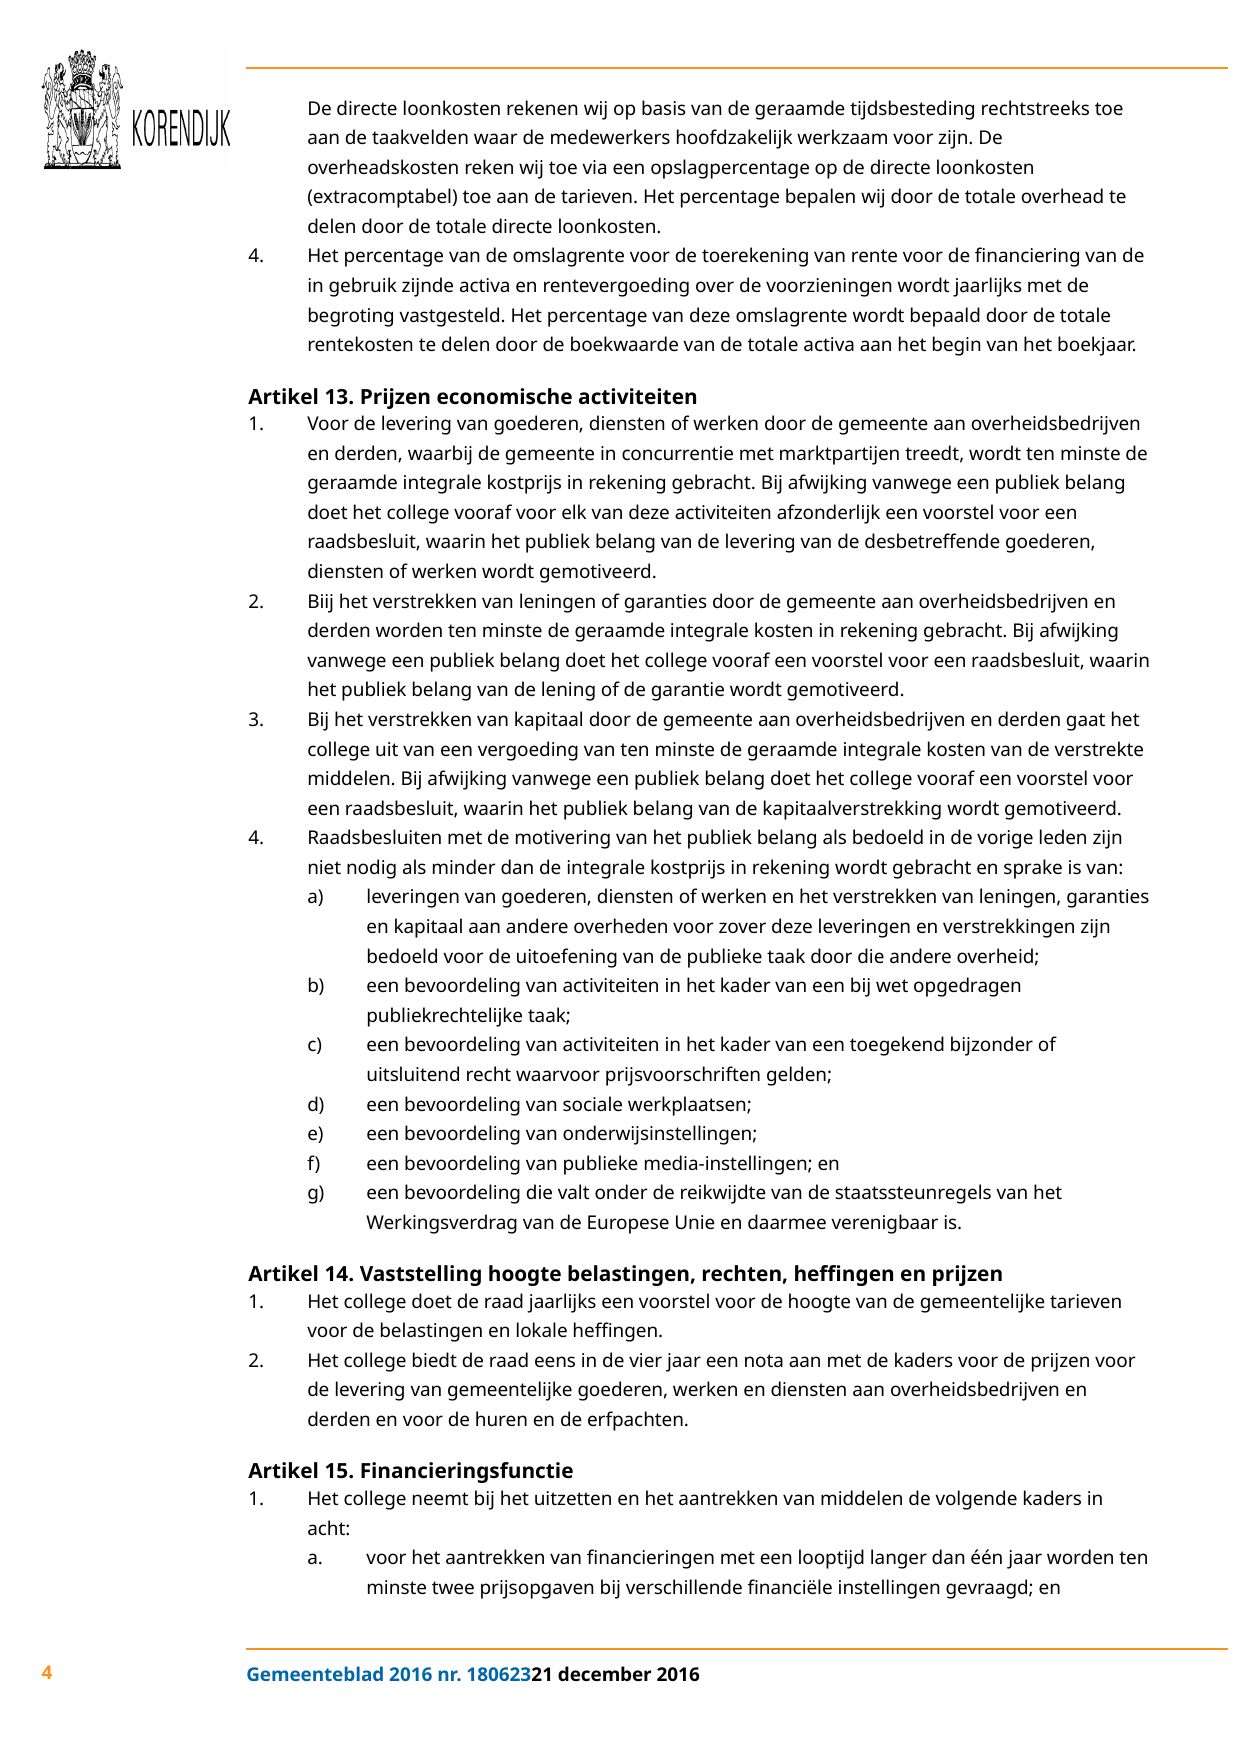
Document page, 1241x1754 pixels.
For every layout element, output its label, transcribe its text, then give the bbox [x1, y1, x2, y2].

list Raadsbesluiten met de motivering van het publiek belang als bedoeld in de vorige leden zijn niet nodig als minder dan de integrale kostprijs in rekening wordt gebracht en sprake is van: [248, 824, 1152, 880]
list Bij het verstrekken van kapitaal door de gemeente aan overheidsbedrijven en derden gaat het college uit van een vergoeding van ten minste de geraamde integrale kosten van de verstrekte middelen. Bij afwijking vanwege een publiek belang doet het college vooraf een voorstel voor een raadsbesluit, waarin het publiek belang van de kapitaalverstrekking wordt gemotiveerd. [248, 706, 1152, 821]
list een bevoordeling van activiteiten in het kader van een toegekend bijzonder of uitsluitend recht waarvoor prijsvoorschriften gelden; [307, 1032, 1152, 1087]
text Artikel 14. Vaststelling hoogte belastingen, rechten, heffingen en prijzen [248, 1259, 1152, 1288]
list Biij het verstrekken van leningen of garanties door de gemeente aan overheidsbedrijven en derden worden ten minste de geraamde integrale kosten in rekening gebracht. Bij afwijking vanwege een publiek belang doet het college vooraf een voorstel voor een raadsbesluit, waarin het publiek belang van de lening of de garantie wordt gemotiveerd. [248, 588, 1152, 702]
list leveringen van goederen, diensten of werken en het verstrekken van leningen, garanties en kapitaal aan andere overheden voor zover deze leveringen en verstrekkingen zijn bedoeld voor de uitoefening van de publieke taak door die andere overheid; [307, 884, 1152, 968]
list voor het aantrekken van financieringen met een looptijd langer dan één jaar worden ten minste twee prijsopgaven bij verschillende financiële instellingen gevraagd; en [307, 1544, 1152, 1599]
list een bevoordeling van sociale werkplaatsen; [307, 1091, 1152, 1116]
picture [41, 47, 231, 172]
list Het college neemt bij het uitzetten en het aantrekken van middelen de volgende kaders in acht: [248, 1485, 1152, 1540]
list een bevoordeling van publieke media-instellingen; en [307, 1150, 1152, 1176]
text Artikel 15. Financieringsfunctie [248, 1457, 1152, 1485]
list een bevoordeling van activiteiten in het kader van een bij wet opgedragen publiekrechtelijke taak; [307, 972, 1152, 1028]
list Het college doet de raad jaarlijks een voorstel voor de hoogte van de gemeentelijke tarieven voor de belastingen en lokale heffingen. [248, 1288, 1152, 1343]
list Het college biedt de raad eens in de vier jaar een nota aan met de kaders voor de prijzen voor de levering van gemeentelijke goederen, werken en diensten aan overheidsbedrijven en derden en voor de huren en de erfpachten. [248, 1347, 1152, 1432]
list Voor de levering van goederen, diensten of werken door de gemeente aan overheidsbedrijven en derden, waarbij de gemeente in concurrentie met marktpartijen treedt, wordt ten minste de geraamde integrale kostprijs in rekening gebracht. Bij afwijking vanwege een publiek belang doet het college vooraf voor elk van deze activiteiten afzonderlijk een voorstel voor een raadsbesluit, waarin het publiek belang van de levering van de desbetreffende goederen, diensten of werken wordt gemotiveerd. [248, 410, 1152, 584]
text Artikel 13. Prijzen economische activiteiten [248, 382, 1152, 410]
list De directe loonkosten rekenen wij op basis van de geraamde tijdsbesteding rechtstreeks toe aan de taakvelden waar de medewerkers hoofdzakelijk werkzaam voor zijn. De overheadskosten reken wij toe via een opslagpercentage op de directe loonkosten (extracomptabel) toe aan de tarieven. Het percentage bepalen wij door de totale overhead te delen door de totale directe loonkosten. [248, 95, 1152, 239]
list een bevoordeling die valt onder de reikwijdte van de staatssteunregels van het Werkingsverdrag van de Europese Unie en daarmee verenigbaar is. [307, 1179, 1152, 1235]
list een bevoordeling van onderwijsinstellingen; [307, 1120, 1152, 1146]
list Het percentage van de omslagrente voor de toerekening van rente voor de financiering van de in gebruik zijnde activa en rentevergoeding over de voorzieningen wordt jaarlijks met de begroting vastgesteld. Het percentage van deze omslagrente wordt bepaald door de totale rentekosten te delen door de boekwaarde van de totale activa aan het begin van het boekjaar. [248, 243, 1152, 357]
